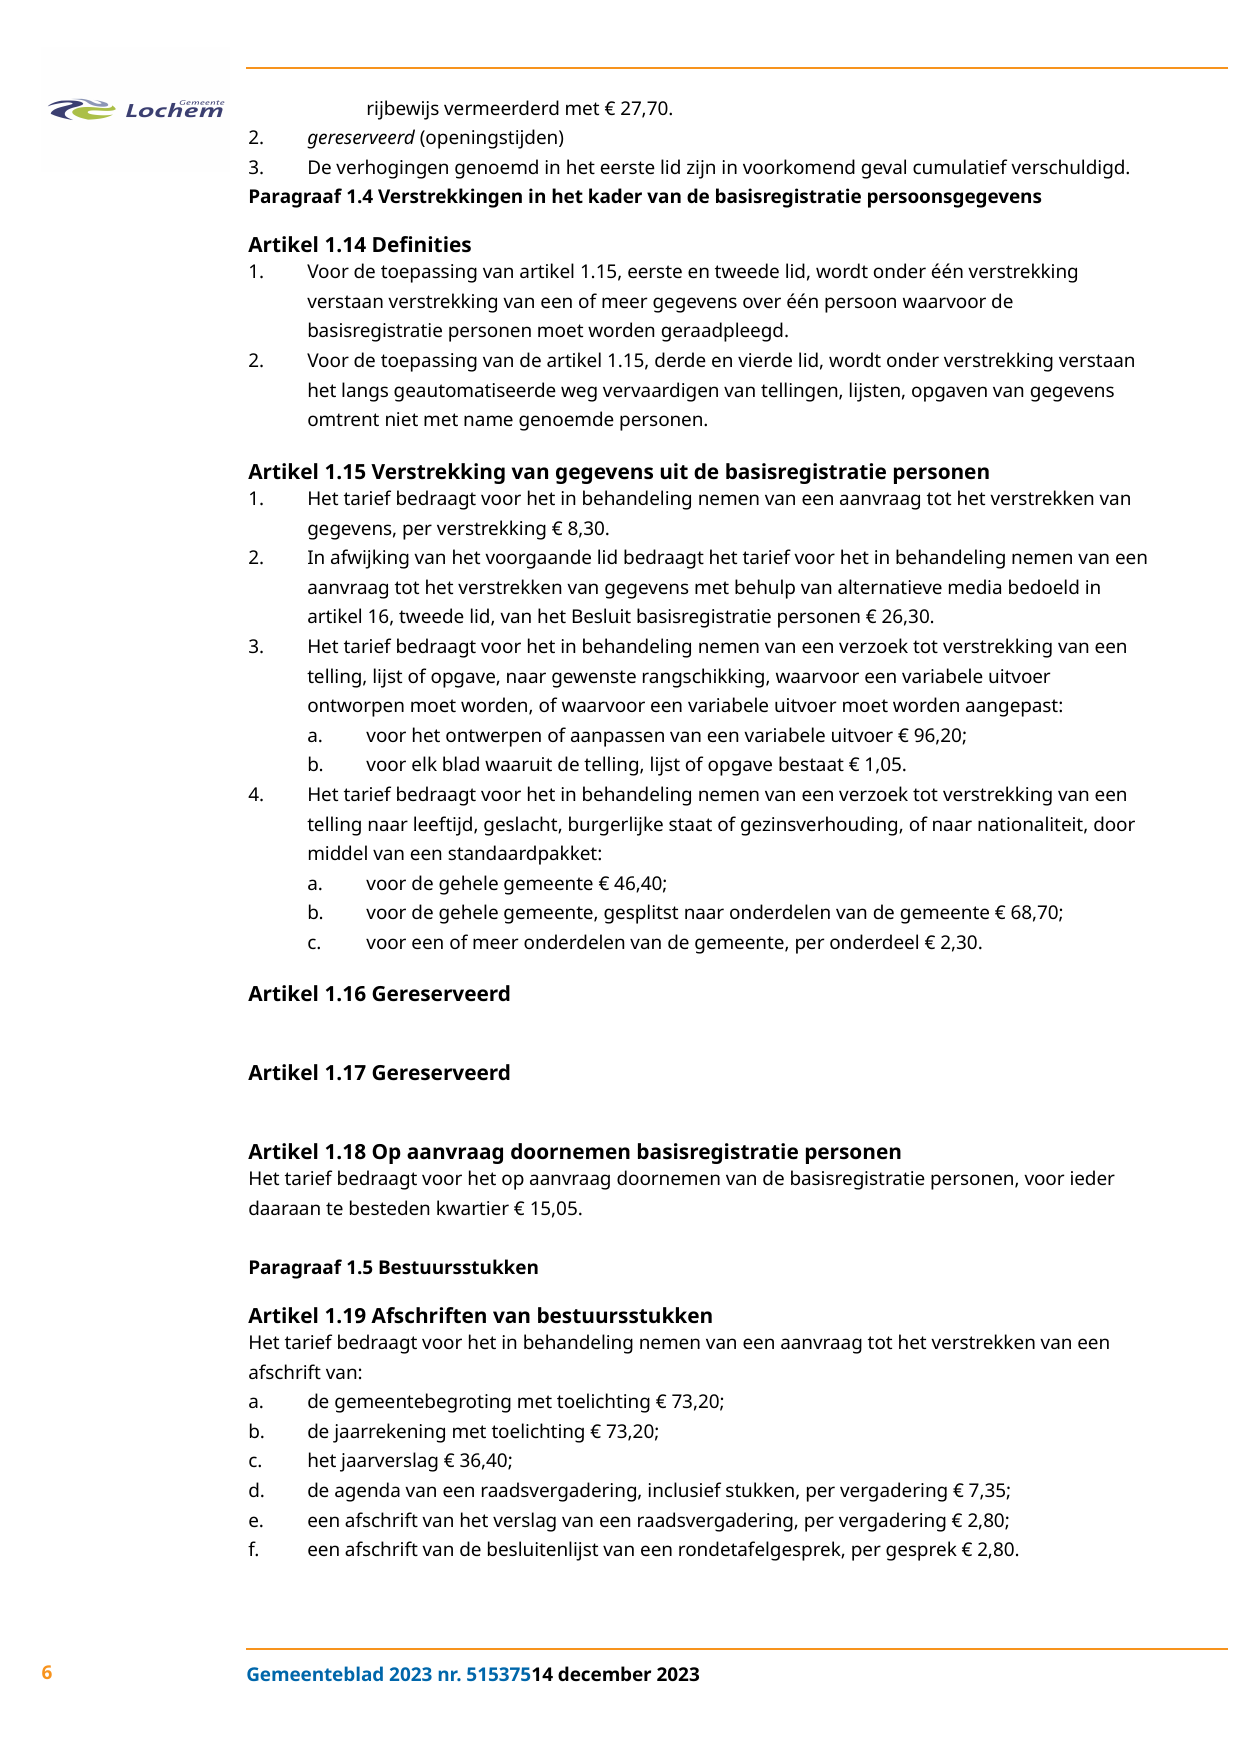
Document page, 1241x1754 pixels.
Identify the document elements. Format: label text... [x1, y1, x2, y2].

text Het tarief bedraagt voor het op aanvraag doornemen van de basisregistratie personen, voor ieder daaraan te besteden kwartier € 15,05. [248, 1166, 1152, 1221]
list rijbewijs vermeerderd met € 27,70. [307, 95, 1152, 121]
list een afschrift van het verslag van een raadsvergadering, per vergadering € 2,80; [248, 1507, 1152, 1533]
list De verhogingen genoemd in het eerste lid zijn in voorkomend geval cumulatief verschuldigd. [248, 154, 1152, 180]
text Artikel 1.19 Afschriften van bestuursstukken [248, 1301, 1152, 1329]
list voor een of meer onderdelen van de gemeente, per onderdeel € 2,30. [307, 929, 1152, 955]
list voor de gehele gemeente € 46,40; [307, 870, 1152, 896]
picture [41, 47, 231, 172]
list voor elk blad waaruit de telling, lijst of opgave bestaat € 1,05. [307, 752, 1152, 777]
list gereserveerd (openingstijden) [248, 124, 1152, 150]
list de jaarrekening met toelichting € 73,20; [248, 1418, 1152, 1444]
list voor de gehele gemeente, gesplitst naar onderdelen van de gemeente € 68,70; [307, 899, 1152, 925]
text Het tarief bedraagt voor het in behandeling nemen van een aanvraag tot het verstrekken van een afschrift van: [248, 1329, 1152, 1385]
text Artikel 1.17 Gereserveerd [248, 1058, 1152, 1087]
list Voor de toepassing van artikel 1.15, eerste en tweede lid, wordt onder één verstrekking verstaan verstrekking van een of meer gegevens over één persoon waarvoor de basisregistratie personen moet worden geraadpleegd. [248, 258, 1152, 343]
list de agenda van een raadsvergadering, inclusief stukken, per vergadering € 7,35; [248, 1477, 1152, 1503]
text Artikel 1.16 Gereserveerd [248, 979, 1152, 1008]
list Voor de toepassing van de artikel 1.15, derde en vierde lid, wordt onder verstrekking verstaan het langs geautomatiseerde weg vervaardigen van tellingen, lijsten, opgaven van gegevens omtrent niet met name genoemde personen. [248, 347, 1152, 432]
list Het tarief bedraagt voor het in behandeling nemen van een verzoek tot verstrekking van een telling, lijst of opgave, naar gewenste rangschikking, waarvoor een variabele uitvoer ontworpen moet worden, of waarvoor een variabele uitvoer moet worden aangepast: [248, 633, 1152, 718]
list voor het ontwerpen of aanpassen van een variabele uitvoer € 96,20; [307, 722, 1152, 748]
list Het tarief bedraagt voor het in behandeling nemen van een verzoek tot verstrekking van een telling naar leeftijd, geslacht, burgerlijke staat of gezinsverhouding, of naar nationaliteit, door middel van een standaardpakket: [248, 781, 1152, 866]
text Artikel 1.18 Op aanvraag doornemen basisregistratie personen [248, 1137, 1152, 1166]
text Artikel 1.15 Verstrekking van gegevens uit de basisregistratie personen [248, 457, 1152, 485]
text Paragraaf 1.5 Bestuursstukken [248, 1254, 1152, 1280]
text Paragraaf 1.4 Verstrekkingen in het kader van de basisregistratie persoonsgegevens [248, 183, 1152, 209]
list Het tarief bedraagt voor het in behandeling nemen van een aanvraag tot het verstrekken van gegevens, per verstrekking € 8,30. [248, 485, 1152, 541]
list het jaarverslag € 36,40; [248, 1448, 1152, 1473]
list In afwijking van het voorgaande lid bedraagt het tarief voor het in behandeling nemen van een aanvraag tot het verstrekken van gegevens met behulp van alternatieve media bedoeld in artikel 16, tweede lid, van het Besluit basisregistratie personen € 26,30. [248, 544, 1152, 629]
list de gemeentebegroting met toelichting € 73,20; [248, 1388, 1152, 1414]
text Artikel 1.14 Definities [248, 230, 1152, 258]
list een afschrift van de besluitenlijst van een rondetafelgesprek, per gesprek € 2,80. [248, 1536, 1152, 1562]
